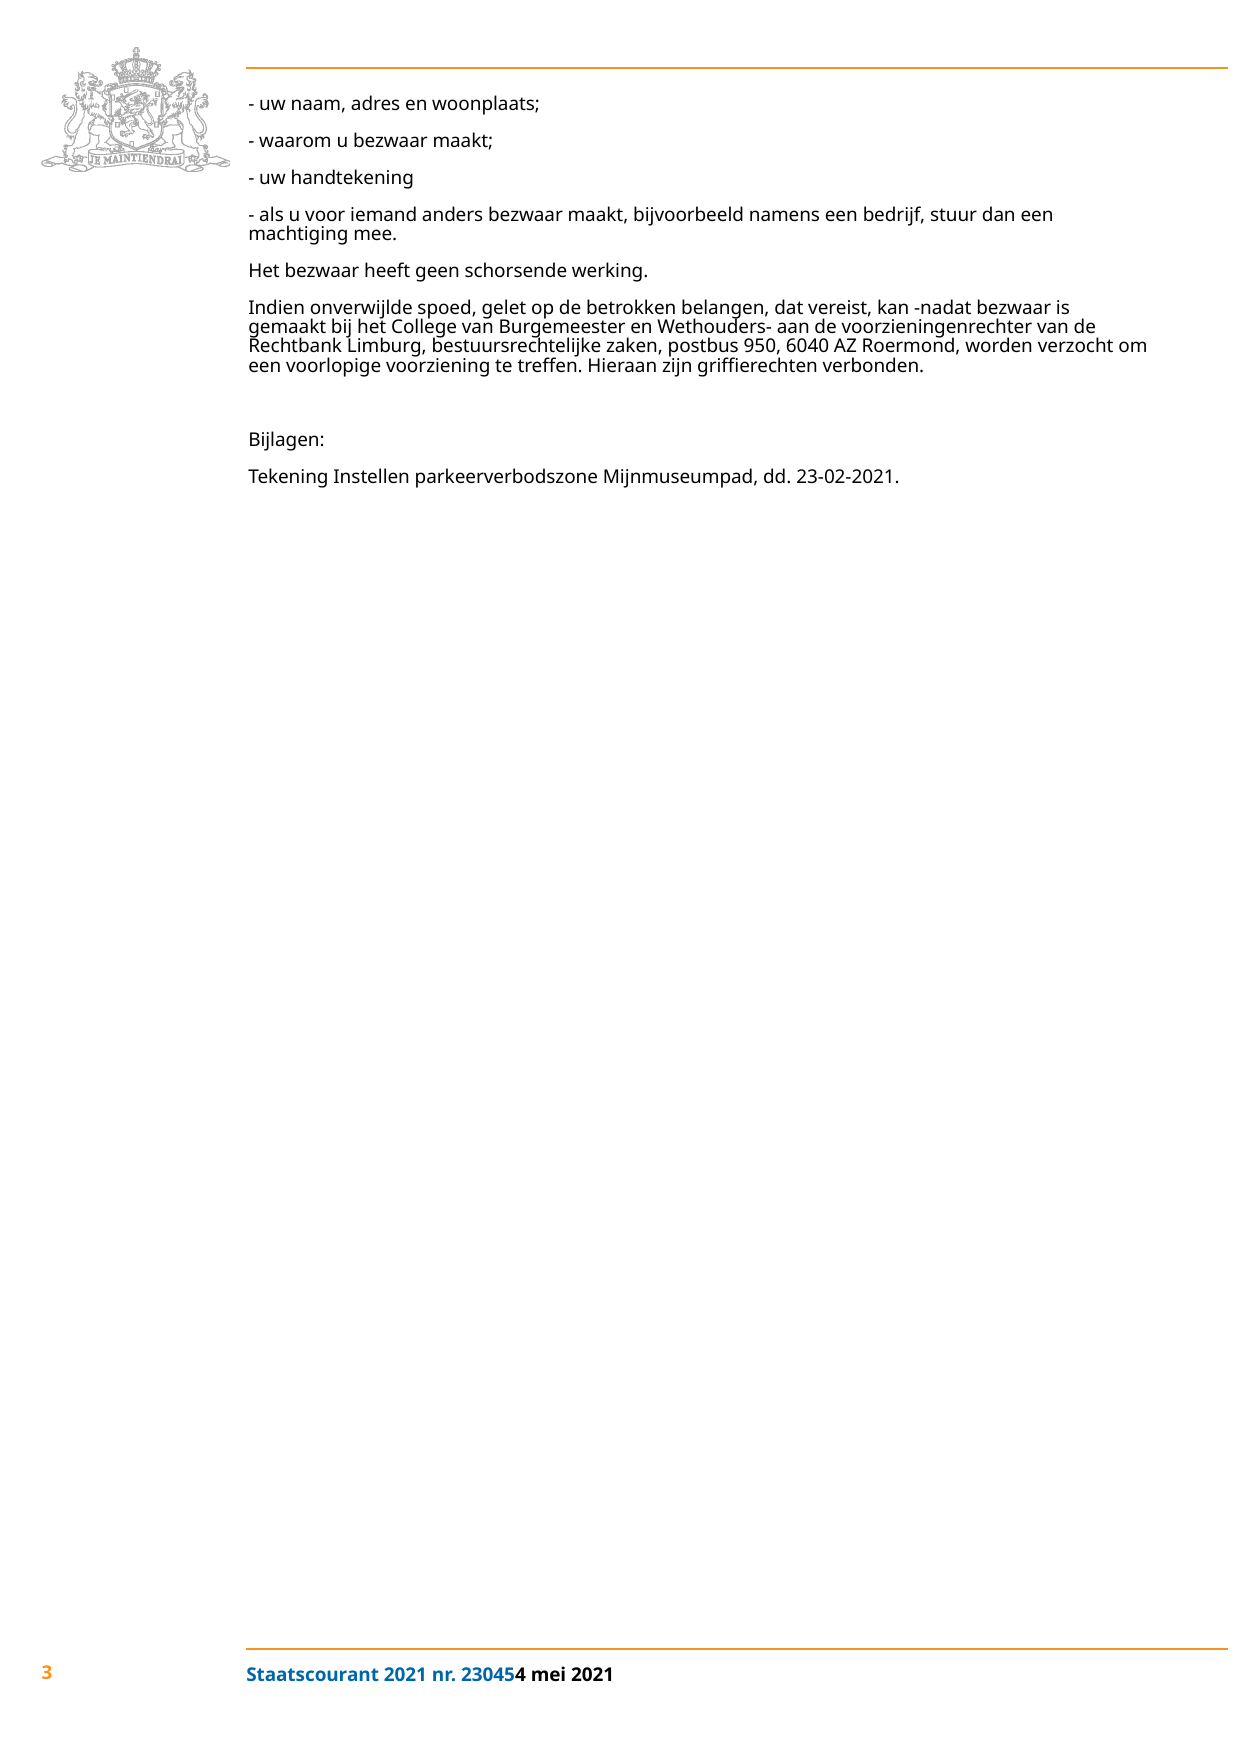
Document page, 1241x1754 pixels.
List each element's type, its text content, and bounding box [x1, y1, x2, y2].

text Indien onverwijlde spoed, gelet op de betrokken belangen, dat vereist, kan -nadat bezwaar is gemaakt bij het College van Burgemeester en Wethouders- aan de voorzieningenrechter van de Rechtbank Limburg, bestuursrechtelijke zaken, postbus 950, 6040 AZ Roermond, worden verzocht om een voorlopige voorziening te treffen. Hieraan zijn griffierechten verbonden. [248, 299, 1152, 376]
text Tekening Instellen parkeerverbodszone Mijnmuseumpad, dd. 23-02-2021. [248, 468, 1152, 487]
text - uw naam, adres en woonplaats; [248, 95, 1152, 114]
text - als u voor iemand anders bezwaar maakt, bijvoorbeeld namens een bedrijf, stuur dan een machtiging mee. [248, 206, 1152, 244]
text - uw handtekening [248, 169, 1152, 188]
text Bijlagen: [248, 431, 1152, 450]
picture [41, 47, 231, 172]
text - waarom u bezwaar maakt; [248, 132, 1152, 151]
text Het bezwaar heeft geen schorsende werking. [248, 262, 1152, 281]
